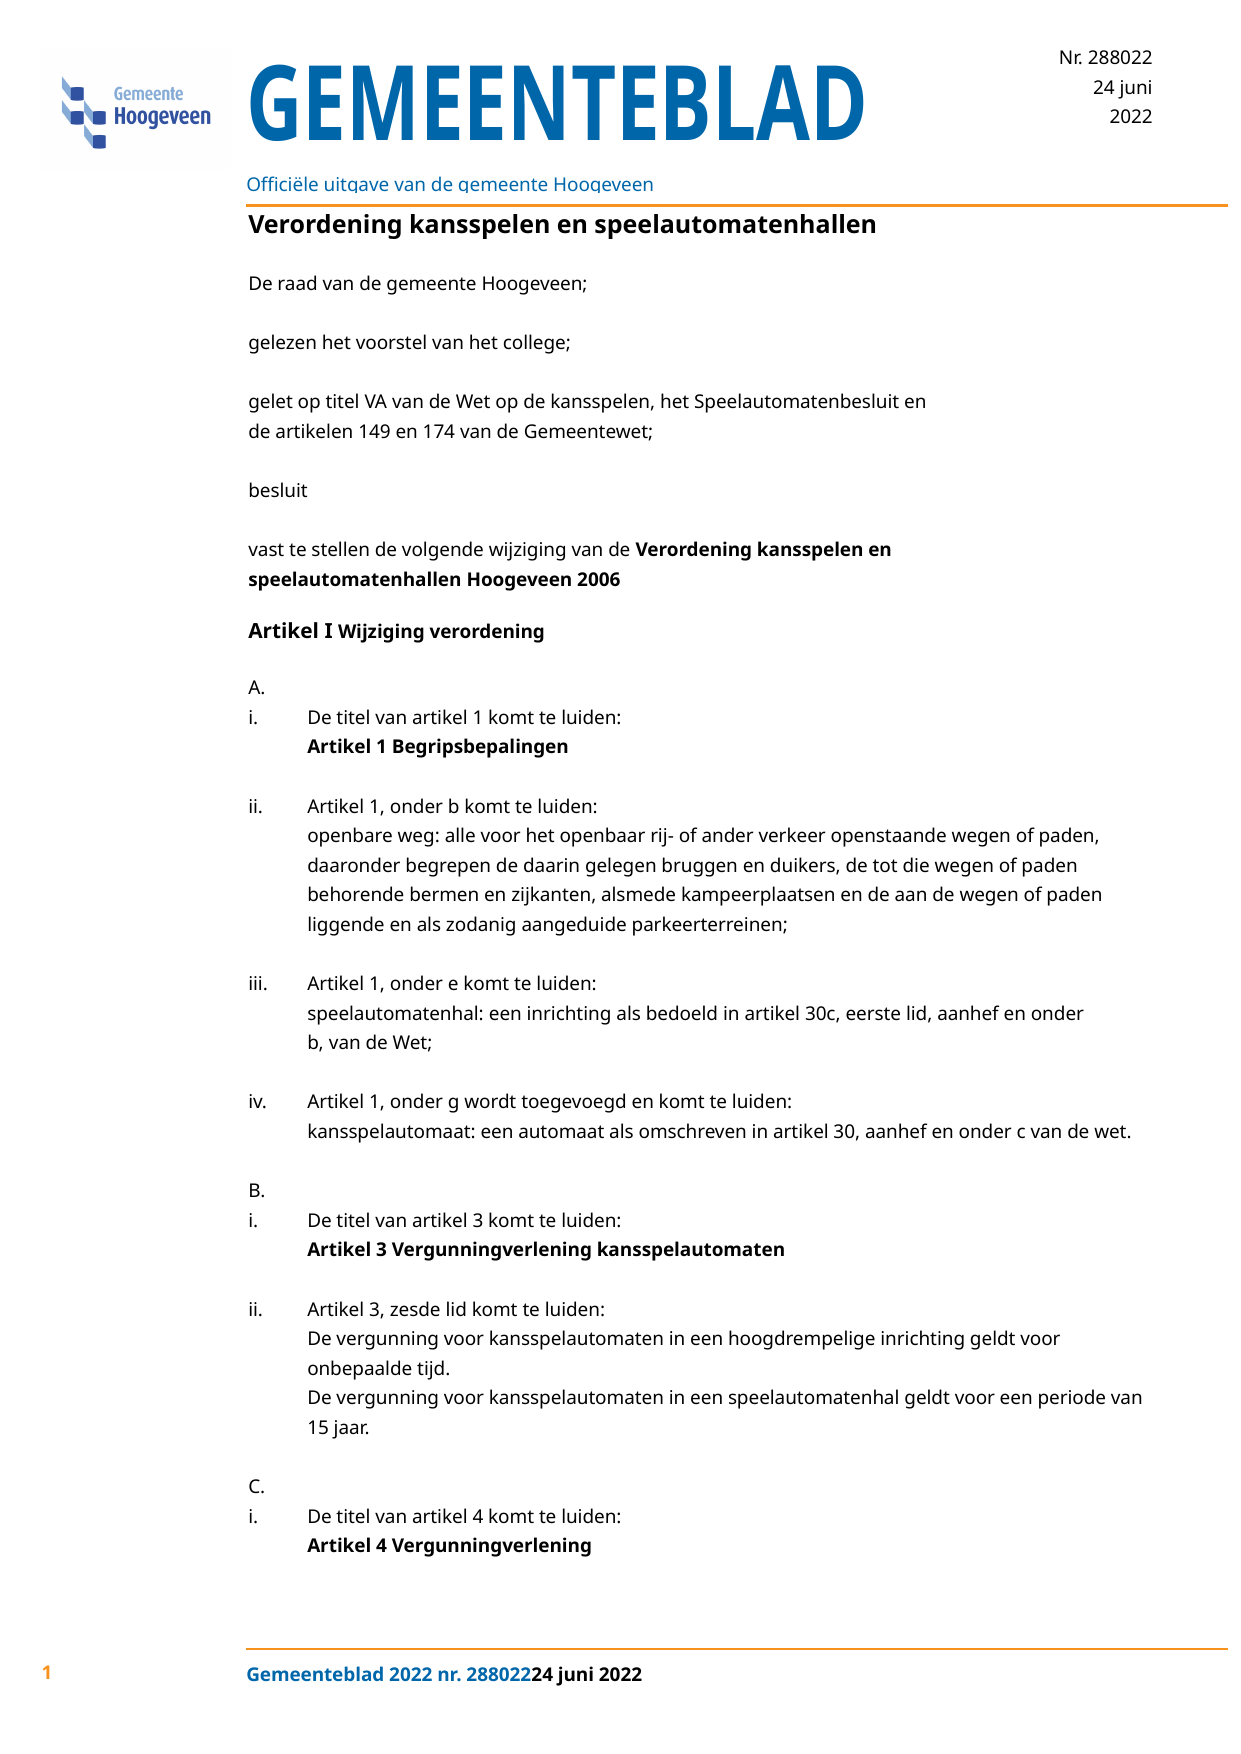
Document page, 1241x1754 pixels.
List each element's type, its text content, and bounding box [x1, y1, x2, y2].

list De titel van artikel 3 komt te luiden: [248, 1207, 1152, 1233]
text B. [248, 1177, 1152, 1203]
list Artikel 4 Vergunningverlening [248, 1532, 1152, 1558]
text De raad van de gemeente Hoogeveen; [248, 270, 1152, 296]
list De titel van artikel 4 komt te luiden: [248, 1503, 1152, 1529]
text C. [248, 1473, 1152, 1499]
text Artikel I Wijziging verordening [248, 617, 1152, 645]
text vast te stellen de volgende wijziging van de Verordening kansspelen en speelautomatenhallen Hoogeveen 2006 [248, 537, 1152, 592]
list openbare weg: alle voor het openbaar rij- of ander verkeer openstaande wegen of paden, daaronder begrepen de daarin gelegen bruggen en duikers, de tot die wegen of paden behorende bermen en zijkanten, alsmede kampeerplaatsen en de aan de wegen of paden liggende en als zodanig aangeduide parkeerterreinen; [248, 822, 1152, 937]
list Artikel 1 Begripsbepalingen [248, 734, 1152, 759]
text gelet op titel VA van de Wet op de kansspelen, het Speelautomatenbesluit en de artikelen 149 en 174 van de Gemeentewet; [248, 389, 1152, 444]
picture [41, 47, 231, 172]
list speelautomatenhal: een inrichting als bedoeld in artikel 30c, eerste lid, aanhef en onder b, van de Wet; [248, 1000, 1152, 1055]
list Artikel 3, zesde lid komt te luiden: [248, 1296, 1152, 1322]
list kansspelautomaat: een automaat als omschreven in artikel 30, aanhef en onder c van de wet. [248, 1118, 1152, 1144]
text A. [248, 674, 1152, 700]
text besluit [248, 477, 1152, 503]
text Verordening kansspelen en speelautomatenhallen [248, 207, 1152, 241]
list De vergunning voor kansspelautomaten in een speelautomatenhal geldt voor een periode van 15 jaar. [248, 1384, 1152, 1440]
list Artikel 3 Vergunningverlening kansspelautomaten [248, 1237, 1152, 1262]
list De titel van artikel 1 komt te luiden: [248, 704, 1152, 730]
list Artikel 1, onder g wordt toegevoegd en komt te luiden: [248, 1089, 1152, 1114]
list Artikel 1, onder b komt te luiden: [248, 793, 1152, 819]
text gelezen het voorstel van het college; [248, 329, 1152, 355]
list Artikel 1, onder e komt te luiden: [248, 970, 1152, 996]
list De vergunning voor kansspelautomaten in een hoogdrempelige inrichting geldt voor onbepaalde tijd. [248, 1325, 1152, 1381]
